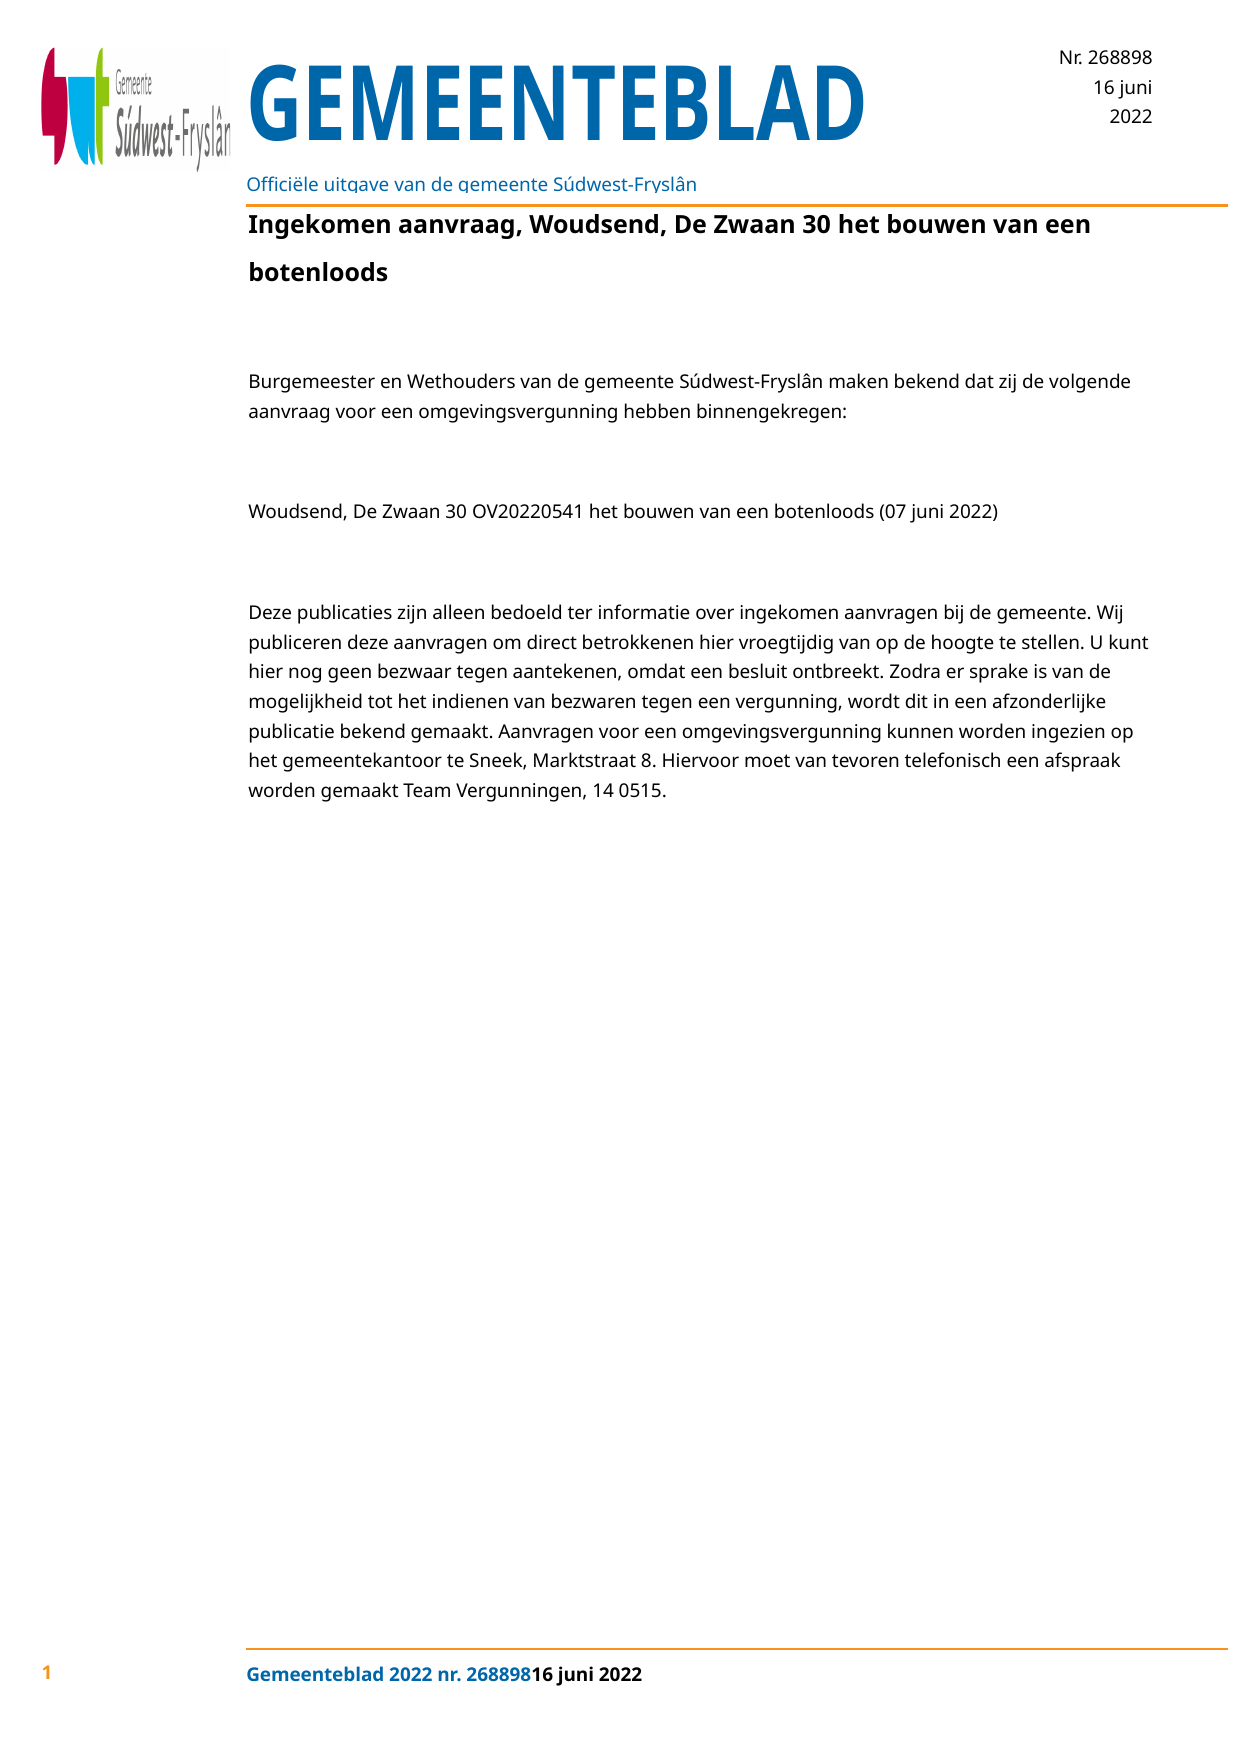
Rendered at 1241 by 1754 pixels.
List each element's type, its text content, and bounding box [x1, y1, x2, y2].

text Deze publicaties zijn alleen bedoeld ter informatie over ingekomen aanvragen bij de gemeente. Wij publiceren deze aanvragen om direct betrokkenen hier vroegtijdig van op de hoogte te stellen. U kunt hier nog geen bezwaar tegen aantekenen, omdat een besluit ontbreekt. Zodra er sprake is van de mogelijkheid tot het indienen van bezwaren tegen een vergunning, wordt dit in een afzonderlijke publicatie bekend gemaakt. Aanvragen voor een omgevingsvergunning kunnen worden ingezien op het gemeentekantoor te Sneek, Marktstraat 8. Hiervoor moet van tevoren telefonisch een afspraak worden gemaakt Team Vergunningen, 14 0515. [248, 599, 1152, 803]
text Woudsend, De Zwaan 30 OV20220541 het bouwen van een botenloods (07 juni 2022) [248, 499, 1152, 524]
text Burgemeester en Wethouders van de gemeente Súdwest-Fryslân maken bekend dat zij de volgende aanvraag voor een omgevingsvergunning hebben binnengekregen: [248, 368, 1152, 424]
picture [41, 47, 231, 172]
text Ingekomen aanvraag, Woudsend, De Zwaan 30 het bouwen van een botenloods [248, 207, 1152, 288]
